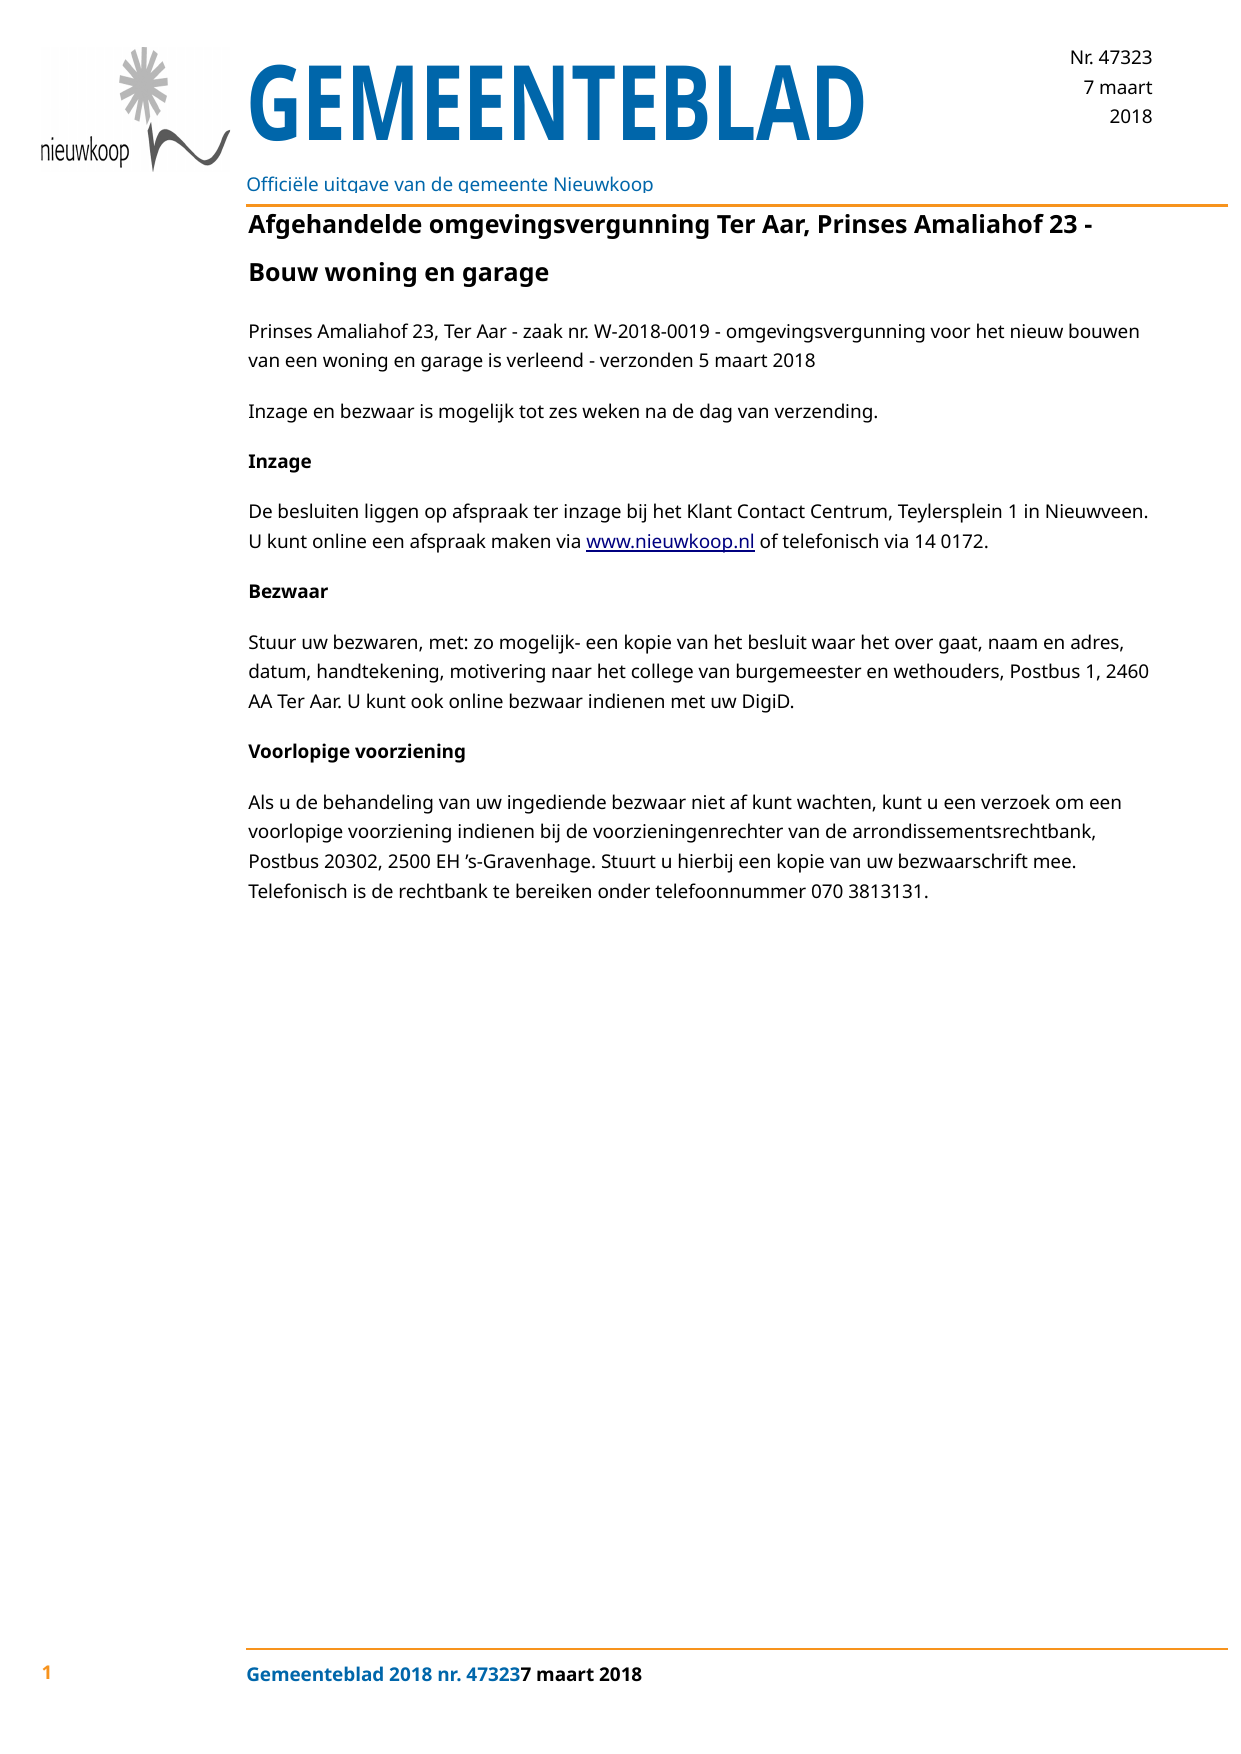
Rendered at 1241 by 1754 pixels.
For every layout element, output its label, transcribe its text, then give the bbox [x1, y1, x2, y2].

text Afgehandelde omgevingsvergunning Ter Aar, Prinses Amaliahof 23 - Bouw woning en garage [248, 207, 1152, 288]
text Inzage en bezwaar is mogelijk tot zes weken na de dag van verzending. [248, 398, 1152, 424]
picture [41, 47, 231, 172]
text De besluiten liggen op afspraak ter inzage bij het Klant Contact Centrum, Teylersplein 1 in Nieuwveen. U kunt online een afspraak maken via www.nieuwkoop.nl of telefonisch via 14 0172. [248, 499, 1152, 554]
text Stuur uw bezwaren, met: zo mogelijk- een kopie van het besluit waar het over gaat, naam en adres, datum, handtekening, motivering naar het college van burgemeester en wethouders, Postbus 1, 2460 AA Ter Aar. U kunt ook online bezwaar indienen met uw DigiD. [248, 629, 1152, 714]
text Voorlopige voorziening [248, 739, 1152, 764]
text Als u de behandeling van uw ingediende bezwaar niet af kunt wachten, kunt u een verzoek om een voorlopige voorziening indienen bij de voorzieningenrechter van de arrondissementsrechtbank, Postbus 20302, 2500 EH ’s-Gravenhage. Stuurt u hierbij een kopie van uw bezwaarschrift mee. Telefonisch is de rechtbank te bereiken onder telefoonnummer 070 3813131. [248, 789, 1152, 904]
text Bezwaar [248, 579, 1152, 604]
text Prinses Amaliahof 23, Ter Aar - zaak nr. W-2018-0019 - omgevingsvergunning voor het nieuw bouwen van een woning en garage is verleend - verzonden 5 maart 2018 [248, 318, 1152, 373]
text Inzage [248, 448, 1152, 474]
